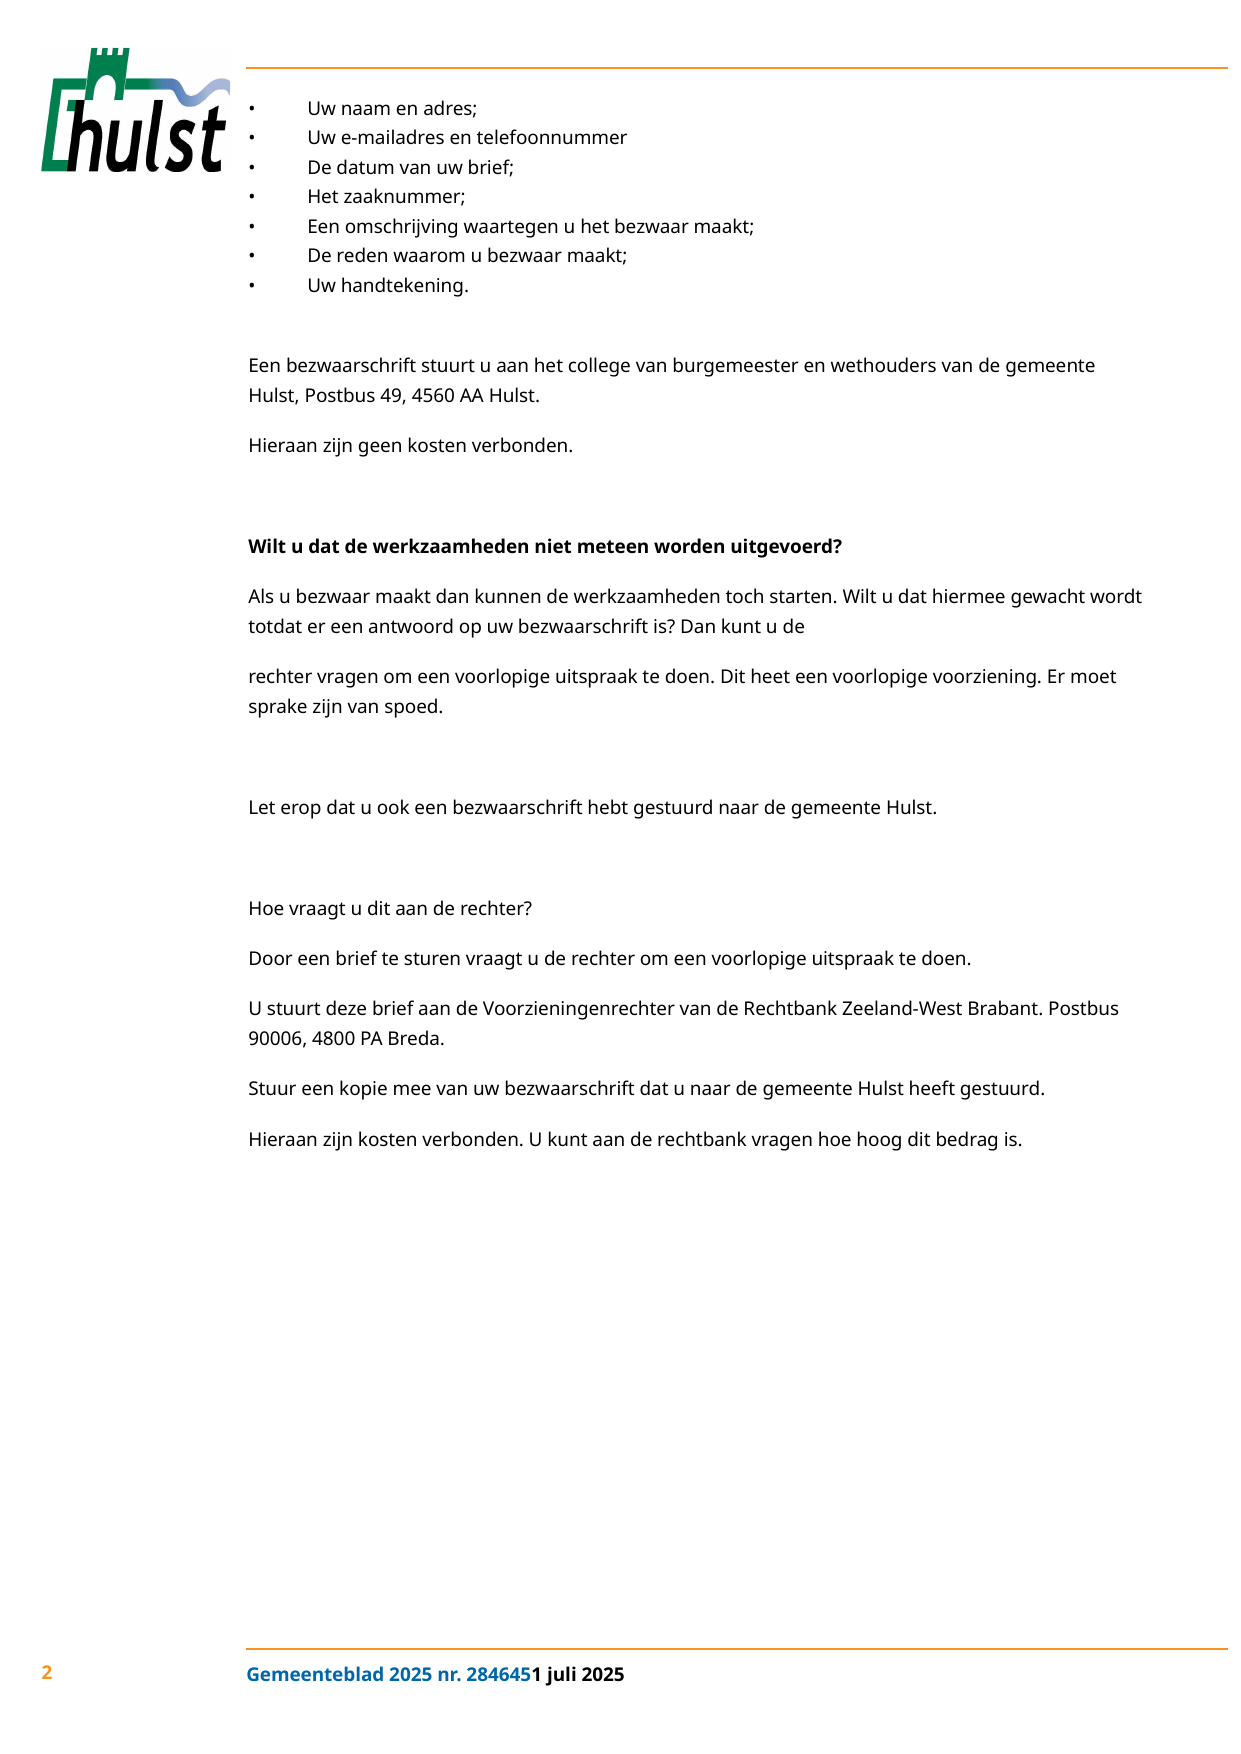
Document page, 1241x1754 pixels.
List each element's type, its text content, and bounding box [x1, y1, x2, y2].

text Hoe vraagt u dit aan de rechter? [248, 895, 1152, 921]
text Let erop dat u ook een bezwaarschrift hebt gestuurd naar de gemeente Hulst. [248, 794, 1152, 820]
picture [41, 47, 231, 172]
text Als u bezwaar maakt dan kunnen de werkzaamheden toch starten. Wilt u dat hiermee gewacht wordt totdat er een antwoord op uw bezwaarschrift is? Dan kunt u de [248, 583, 1152, 639]
list Uw naam en adres; [248, 95, 1152, 121]
text Stuur een kopie mee van uw bezwaarschrift dat u naar de gemeente Hulst heeft gestuurd. [248, 1076, 1152, 1101]
list Uw e-mailadres en telefoonnummer [248, 124, 1152, 150]
text U stuurt deze brief aan de Voorzieningenrechter van de Rechtbank Zeeland-West Brabant. Postbus 90006, 4800 PA Breda. [248, 996, 1152, 1051]
list Uw handtekening. [248, 272, 1152, 298]
text Hieraan zijn geen kosten verbonden. [248, 432, 1152, 458]
text rechter vragen om een voorlopige uitspraak te doen. Dit heet een voorlopige voorziening. Er moet sprake zijn van spoed. [248, 663, 1152, 719]
text Door een brief te sturen vraagt u de rechter om een voorlopige uitspraak te doen. [248, 945, 1152, 971]
list De reden waarom u bezwaar maakt; [248, 243, 1152, 268]
text Hieraan zijn kosten verbonden. U kunt aan de rechtbank vragen hoe hoog dit bedrag is. [248, 1126, 1152, 1152]
list Het zaaknummer; [248, 183, 1152, 209]
list De datum van uw brief; [248, 154, 1152, 180]
text Wilt u dat de werkzaamheden niet meteen worden uitgevoerd? [248, 533, 1152, 559]
list Een omschrijving waartegen u het bezwaar maakt; [248, 213, 1152, 239]
text Een bezwaarschrift stuurt u aan het college van burgemeester en wethouders van de gemeente Hulst, Postbus 49, 4560 AA Hulst. [248, 352, 1152, 408]
